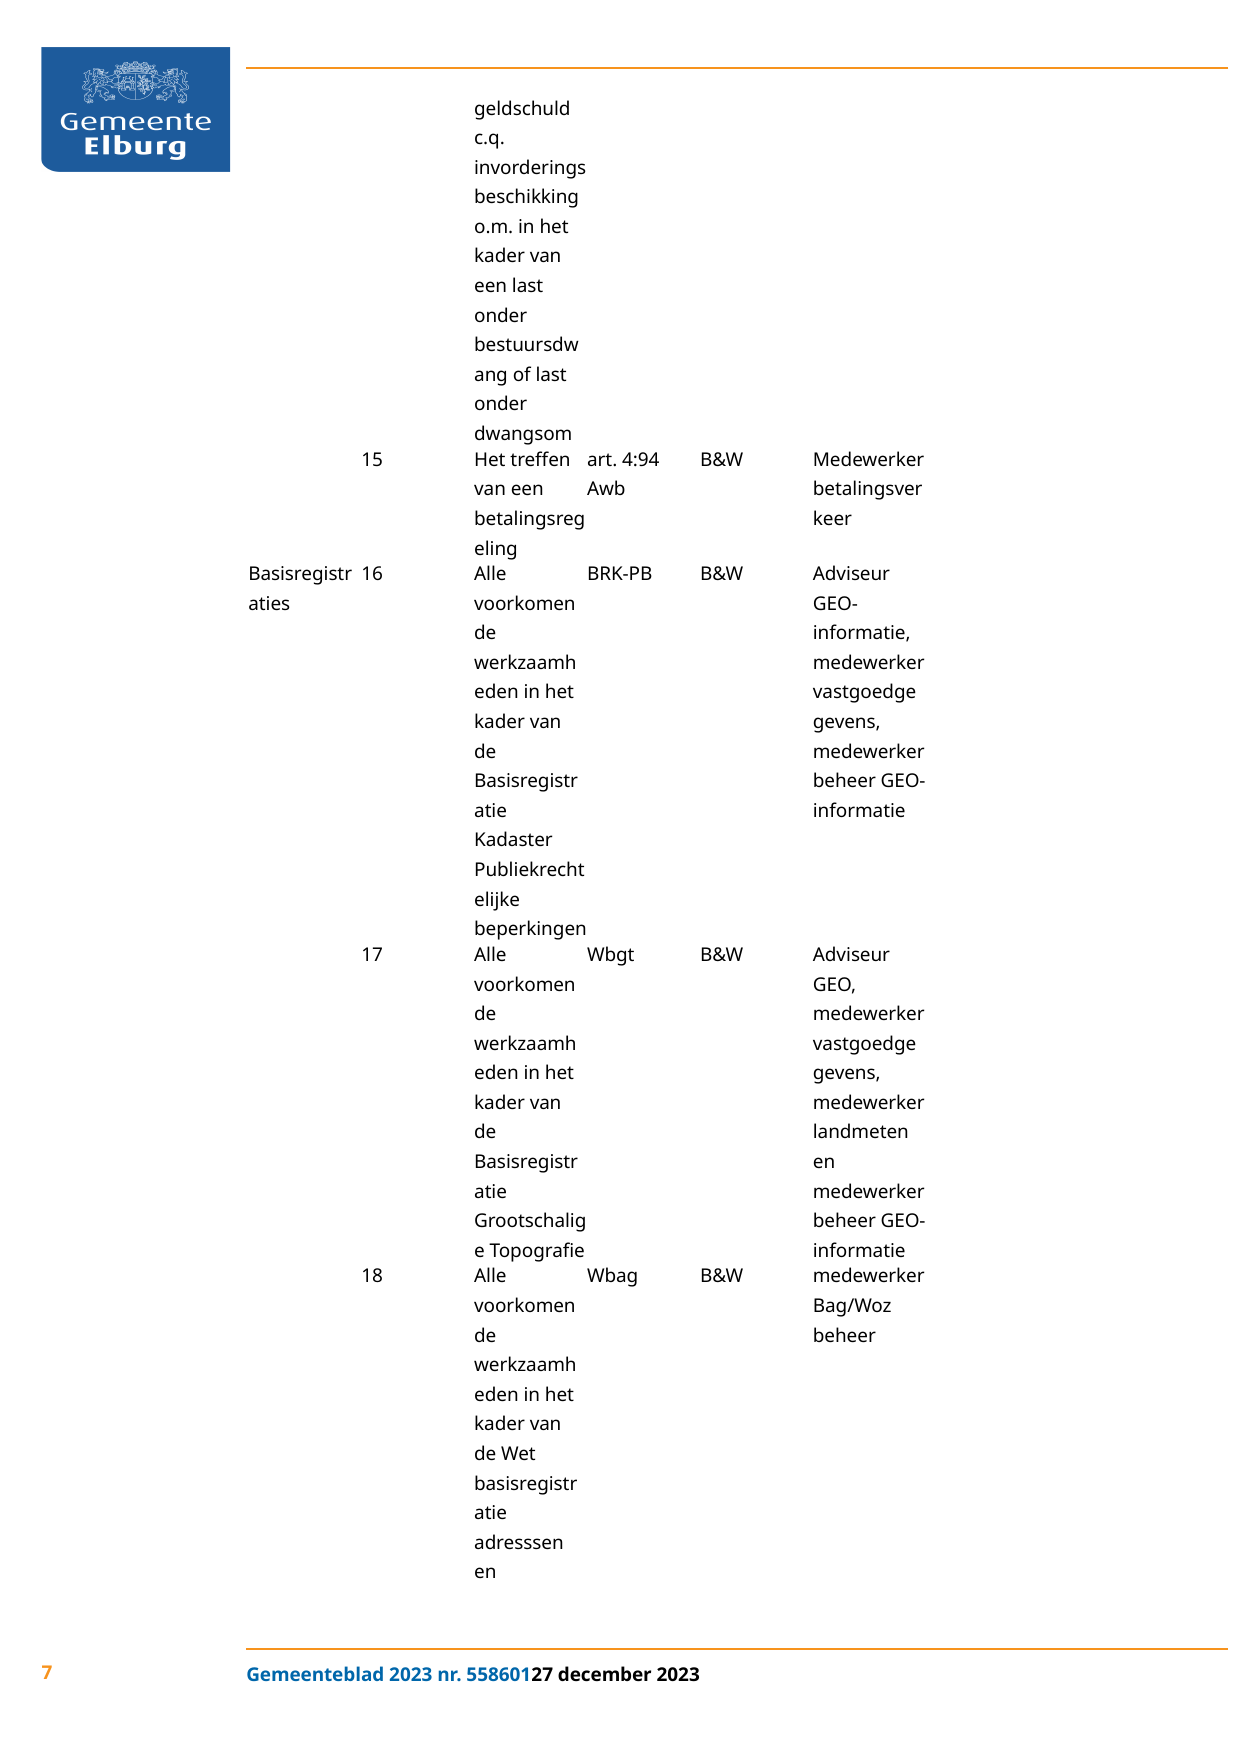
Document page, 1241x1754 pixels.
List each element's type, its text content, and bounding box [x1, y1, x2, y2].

table_cell [926, 1263, 1038, 1584]
table_cell Adviseur GEO-informatie, medewerker vastgoedgegevens, medewerker beheer GEO-informatie [813, 560, 926, 941]
table_cell B&W [700, 941, 813, 1263]
table_cell [926, 941, 1038, 1263]
table_cell B&W [700, 560, 813, 941]
table_cell 16 [361, 560, 474, 941]
table_cell Het treffen van een betalingsregeling [474, 446, 587, 560]
table_cell [1039, 560, 1152, 941]
table_cell [361, 95, 474, 446]
table_cell [926, 446, 1038, 560]
table_cell [1039, 446, 1152, 560]
table_cell Adviseur GEO, medewerker vastgoedgegevens, medewerker landmeten en medewerker beheer GEO-informatie [813, 941, 926, 1263]
table_cell [587, 95, 700, 446]
table_cell [1039, 941, 1152, 1263]
table_cell geldschuld c.q. invorderingsbeschikking o.m. in het kader van een last onder bestuursdwang of last onder dwangsom [474, 95, 587, 446]
table_cell Alle voorkomende werkzaamheden in het kader van de Basisregistratie Kadaster Publiekrechtelijke beperkingen [474, 560, 587, 941]
table_cell [248, 95, 361, 446]
table_cell [700, 95, 813, 446]
table_cell Alle voorkomende werkzaamheden in het kader van de Basisregistratie Grootschalige Topografie [474, 941, 587, 1263]
table_cell [926, 95, 1038, 446]
table_cell Alle voorkomende werkzaamheden in het kader van de Wet basisregistratie adresssen en [474, 1263, 587, 1584]
table_cell B&W [700, 446, 813, 560]
table_cell B&W [700, 1263, 813, 1584]
table_cell 17 [361, 941, 474, 1263]
table_cell Basisregistraties [248, 560, 361, 1584]
table_cell [1039, 95, 1152, 446]
table_cell 15 [361, 446, 474, 560]
table_cell 18 [361, 1263, 474, 1584]
table_cell Wbag [587, 1263, 700, 1584]
table_cell Wbgt [587, 941, 700, 1263]
table_cell medewerker Bag/Woz beheer [813, 1263, 926, 1584]
table_cell BRK-PB [587, 560, 700, 941]
table_cell art. 4:94 Awb [587, 446, 700, 560]
table_cell Medewerker betalingsverkeer [813, 446, 926, 560]
table_cell [1039, 1263, 1152, 1584]
table_cell [926, 560, 1038, 941]
table_cell [813, 95, 926, 446]
picture [41, 47, 231, 172]
table_cell [248, 446, 361, 560]
